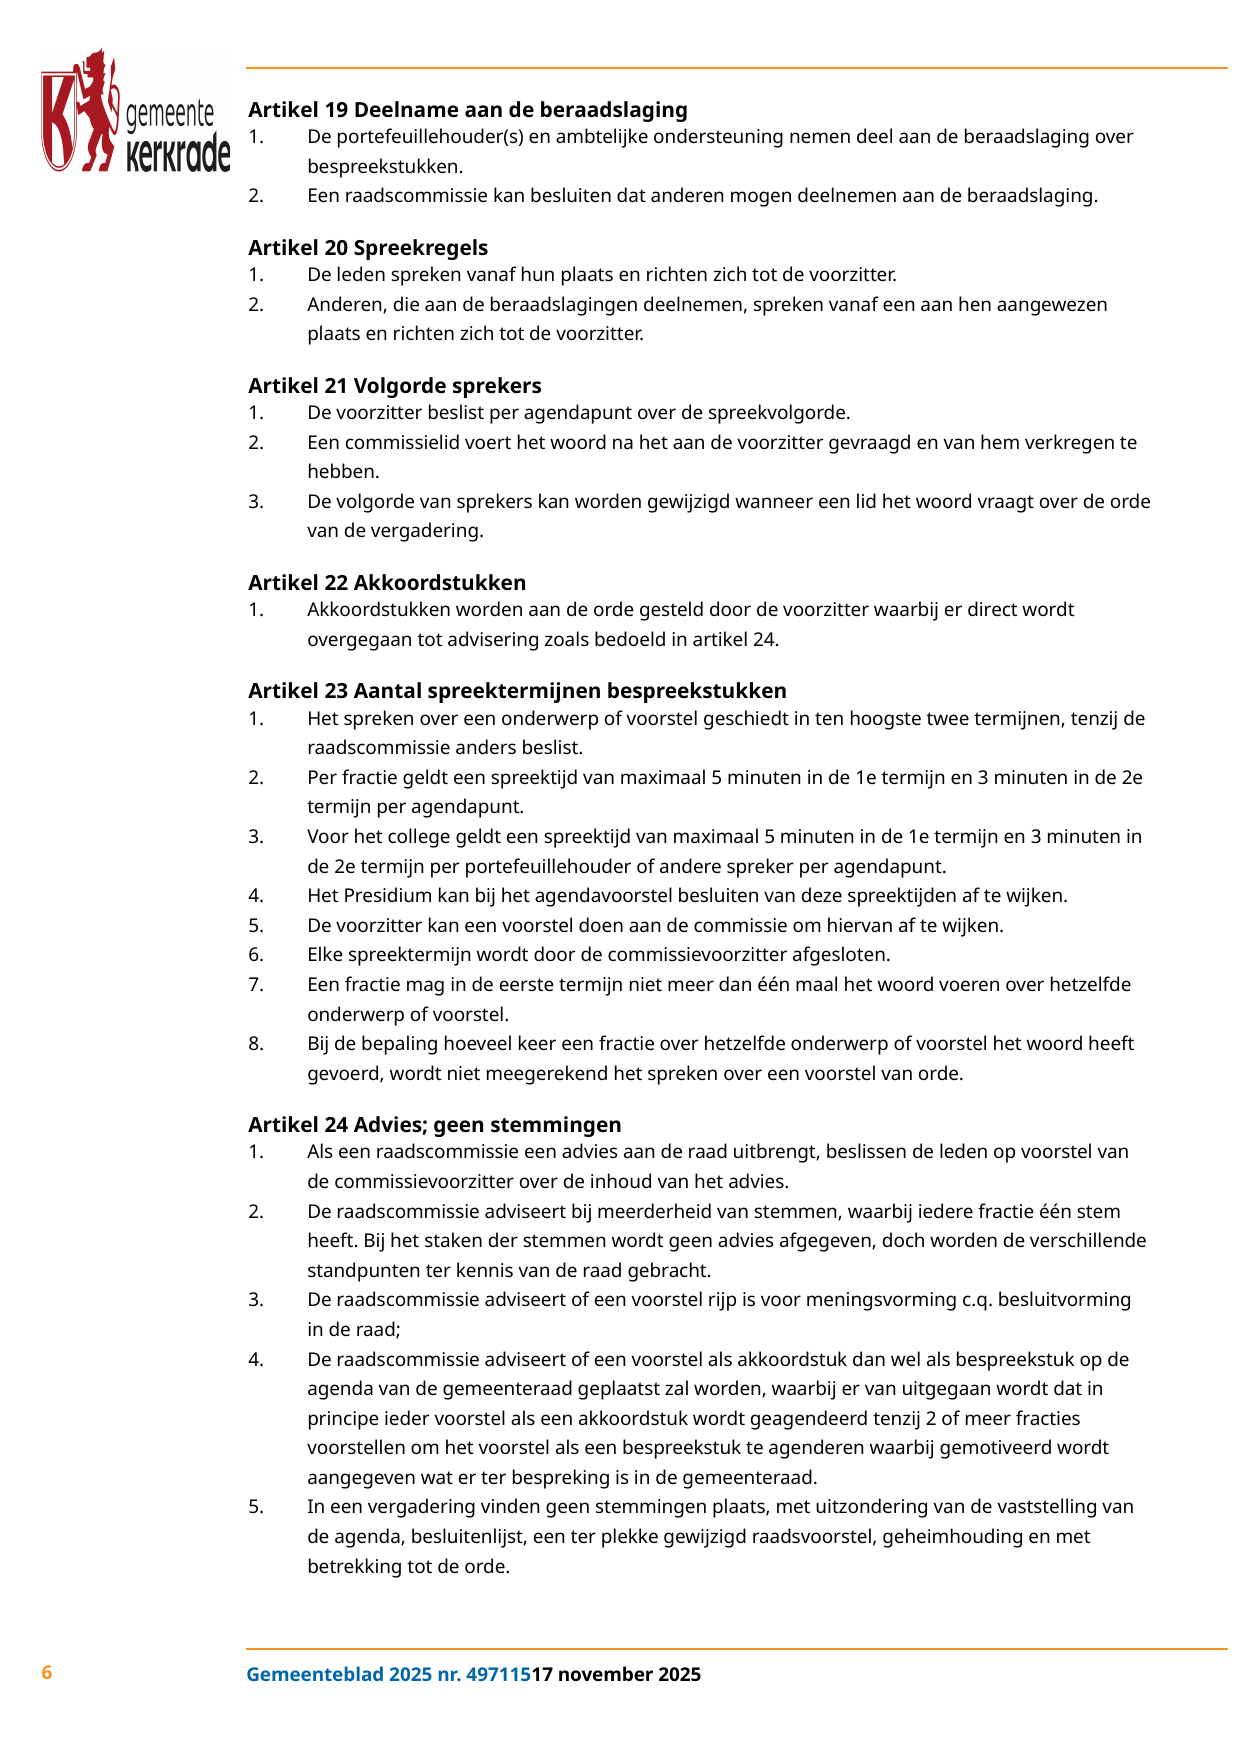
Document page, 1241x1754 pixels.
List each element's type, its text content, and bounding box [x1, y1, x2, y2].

list De portefeuillehouder(s) en ambtelijke ondersteuning nemen deel aan de beraadslaging over bespreekstukken. [248, 123, 1152, 178]
list Het spreken over een onderwerp of voorstel geschiedt in ten hoogste twee termijnen, tenzij de raadscommissie anders beslist. [248, 705, 1152, 760]
list Voor het college geldt een spreektijd van maximaal 5 minuten in de 1e termijn en 3 minuten in de 2e termijn per portefeuillehouder of andere spreker per agendapunt. [248, 823, 1152, 878]
picture [41, 47, 231, 172]
text Artikel 24 Advies; geen stemmingen [248, 1110, 1152, 1139]
list Per fractie geldt een spreektijd van maximaal 5 minuten in de 1e termijn en 3 minuten in de 2e termijn per agendapunt. [248, 764, 1152, 819]
list Als een raadscommissie een advies aan de raad uitbrengt, beslissen de leden op voorstel van de commissievoorzitter over de inhoud van het advies. [248, 1139, 1152, 1194]
list De raadscommissie adviseert bij meerderheid van stemmen, waarbij iedere fractie één stem heeft. Bij het staken der stemmen wordt geen advies afgegeven, doch worden de verschillende standpunten ter kennis van de raad gebracht. [248, 1198, 1152, 1283]
text Artikel 19 Deelname aan de beraadslaging [248, 95, 1152, 123]
list Akkoordstukken worden aan de orde gesteld door de voorzitter waarbij er direct wordt overgegaan tot advisering zoals bedoeld in artikel 24. [248, 596, 1152, 652]
list Een raadscommissie kan besluiten dat anderen mogen deelnemen aan de beraadslaging. [248, 182, 1152, 208]
list In een vergadering vinden geen stemmingen plaats, met uitzondering van de vaststelling van de agenda, besluitenlijst, een ter plekke gewijzigd raadsvoorstel, geheimhouding en met betrekking tot de orde. [248, 1494, 1152, 1579]
list De volgorde van sprekers kan worden gewijzigd wanneer een lid het woord vraagt over de orde van de vergadering. [248, 488, 1152, 543]
list Het Presidium kan bij het agendavoorstel besluiten van deze spreektijden af te wijken. [248, 882, 1152, 908]
list Een fractie mag in de eerste termijn niet meer dan één maal het woord voeren over hetzelfde onderwerp of voorstel. [248, 971, 1152, 1026]
text Artikel 20 Spreekregels [248, 233, 1152, 261]
text Artikel 21 Volgorde sprekers [248, 371, 1152, 399]
text Artikel 22 Akkoordstukken [248, 568, 1152, 596]
list Een commissielid voert het woord na het aan de voorzitter gevraagd en van hem verkregen te hebben. [248, 429, 1152, 484]
list De leden spreken vanaf hun plaats en richten zich tot de voorzitter. [248, 261, 1152, 287]
list De voorzitter kan een voorstel doen aan de commissie om hiervan af te wijken. [248, 912, 1152, 938]
text Artikel 23 Aantal spreektermijnen bespreekstukken [248, 676, 1152, 705]
list Bij de bepaling hoeveel keer een fractie over hetzelfde onderwerp of voorstel het woord heeft gevoerd, wordt niet meegerekend het spreken over een voorstel van orde. [248, 1030, 1152, 1086]
list Elke spreektermijn wordt door de commissievoorzitter afgesloten. [248, 942, 1152, 967]
list De voorzitter beslist per agendapunt over de spreekvolgorde. [248, 399, 1152, 425]
list De raadscommissie adviseert of een voorstel rijp is voor meningsvorming c.q. besluitvorming in de raad; [248, 1287, 1152, 1342]
list De raadscommissie adviseert of een voorstel als akkoordstuk dan wel als bespreekstuk op de agenda van de gemeenteraad geplaatst zal worden, waarbij er van uitgegaan wordt dat in principe ieder voorstel als een akkoordstuk wordt geagendeerd tenzij 2 of meer fracties voorstellen om het voorstel als een bespreekstuk te agenderen waarbij gemotiveerd wordt aangegeven wat er ter bespreking is in de gemeenteraad. [248, 1346, 1152, 1490]
list Anderen, die aan de beraadslagingen deelnemen, spreken vanaf een aan hen aangewezen plaats en richten zich tot de voorzitter. [248, 291, 1152, 346]
